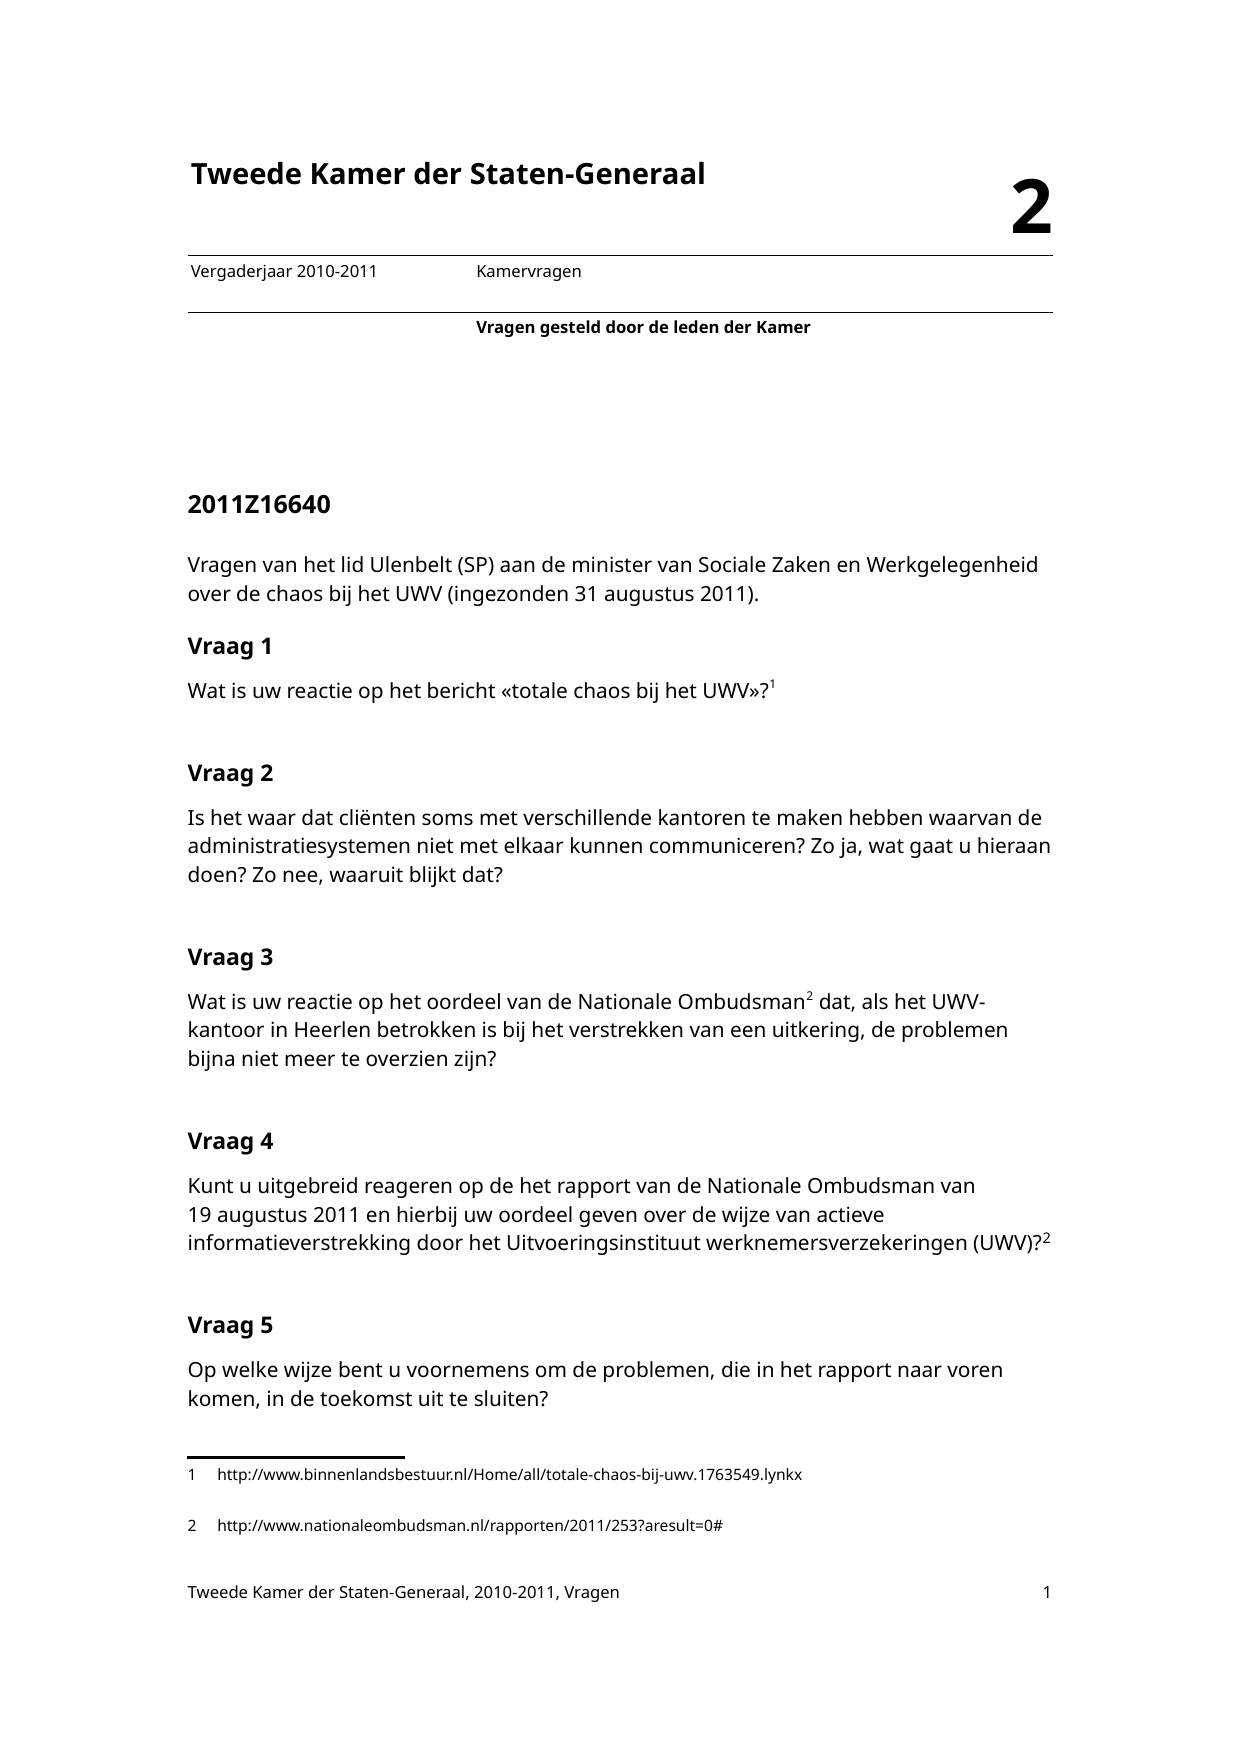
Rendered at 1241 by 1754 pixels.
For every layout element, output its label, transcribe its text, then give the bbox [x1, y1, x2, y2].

table_cell [188, 313, 473, 339]
text Op welke wijze bent u voornemens om de problemen, die in het rapport naar voren komen, in de toekomst uit te sluiten? [187, 1355, 1053, 1412]
table_header 2 [880, 150, 1053, 255]
subtitle Vraag 2 [187, 757, 1053, 788]
text Vragen van het lid Ulenbelt (SP) aan de minister van Sociale Zaken en Werkgelegenheid over de chaos bij het UWV (ingezonden 31 augustus 2011). [187, 550, 1053, 607]
subtitle Vraag 4 [187, 1125, 1053, 1156]
table_cell Vragen gesteld door de leden der Kamer [473, 313, 1053, 339]
text Kunt u uitgebreid reageren op de het rapport van de Nationale Ombudsman van 19 augustus 2011 en hierbij uw oordeel geven over de wijze van actieve informatieverstrekking door het Uitvoeringsinstituut werknemersverzekeringen (UWV)?2 [187, 1171, 1053, 1257]
table_header Tweede Kamer der Staten-Generaal [188, 150, 879, 255]
text http://www.binnenlandsbestuur.nl/Home/all/totale-chaos-bij-uwv.1763549.lynkx [187, 1449, 1053, 1478]
subtitle Vraag 1 [187, 630, 1053, 661]
text 2011Z16640 [187, 487, 1053, 521]
text Is het waar dat cliënten soms met verschillende kantoren te maken hebben waarvan de administratiesystemen niet met elkaar kunnen communiceren? Zo ja, wat gaat u hieraan doen? Zo nee, waaruit blijkt dat? [187, 803, 1053, 888]
text Wat is uw reactie op het oordeel van de Nationale Ombudsman dat, als het UWV-kantoor in Heerlen betrokken is bij het verstrekken van een uitkering, de problemen bijna niet meer te overzien zijn? [187, 987, 1053, 1072]
table_cell Vergaderjaar 2010-2011 [188, 256, 473, 312]
text Wat is uw reactie op het bericht «totale chaos bij het UWV»? [187, 676, 1053, 704]
subtitle Vraag 5 [187, 1309, 1053, 1340]
table_cell Kamervragen [473, 256, 1053, 312]
text http://www.nationaleombudsman.nl/rapporten/2011/253?aresult=0# [187, 1508, 1053, 1536]
subtitle Vraag 3 [187, 941, 1053, 972]
